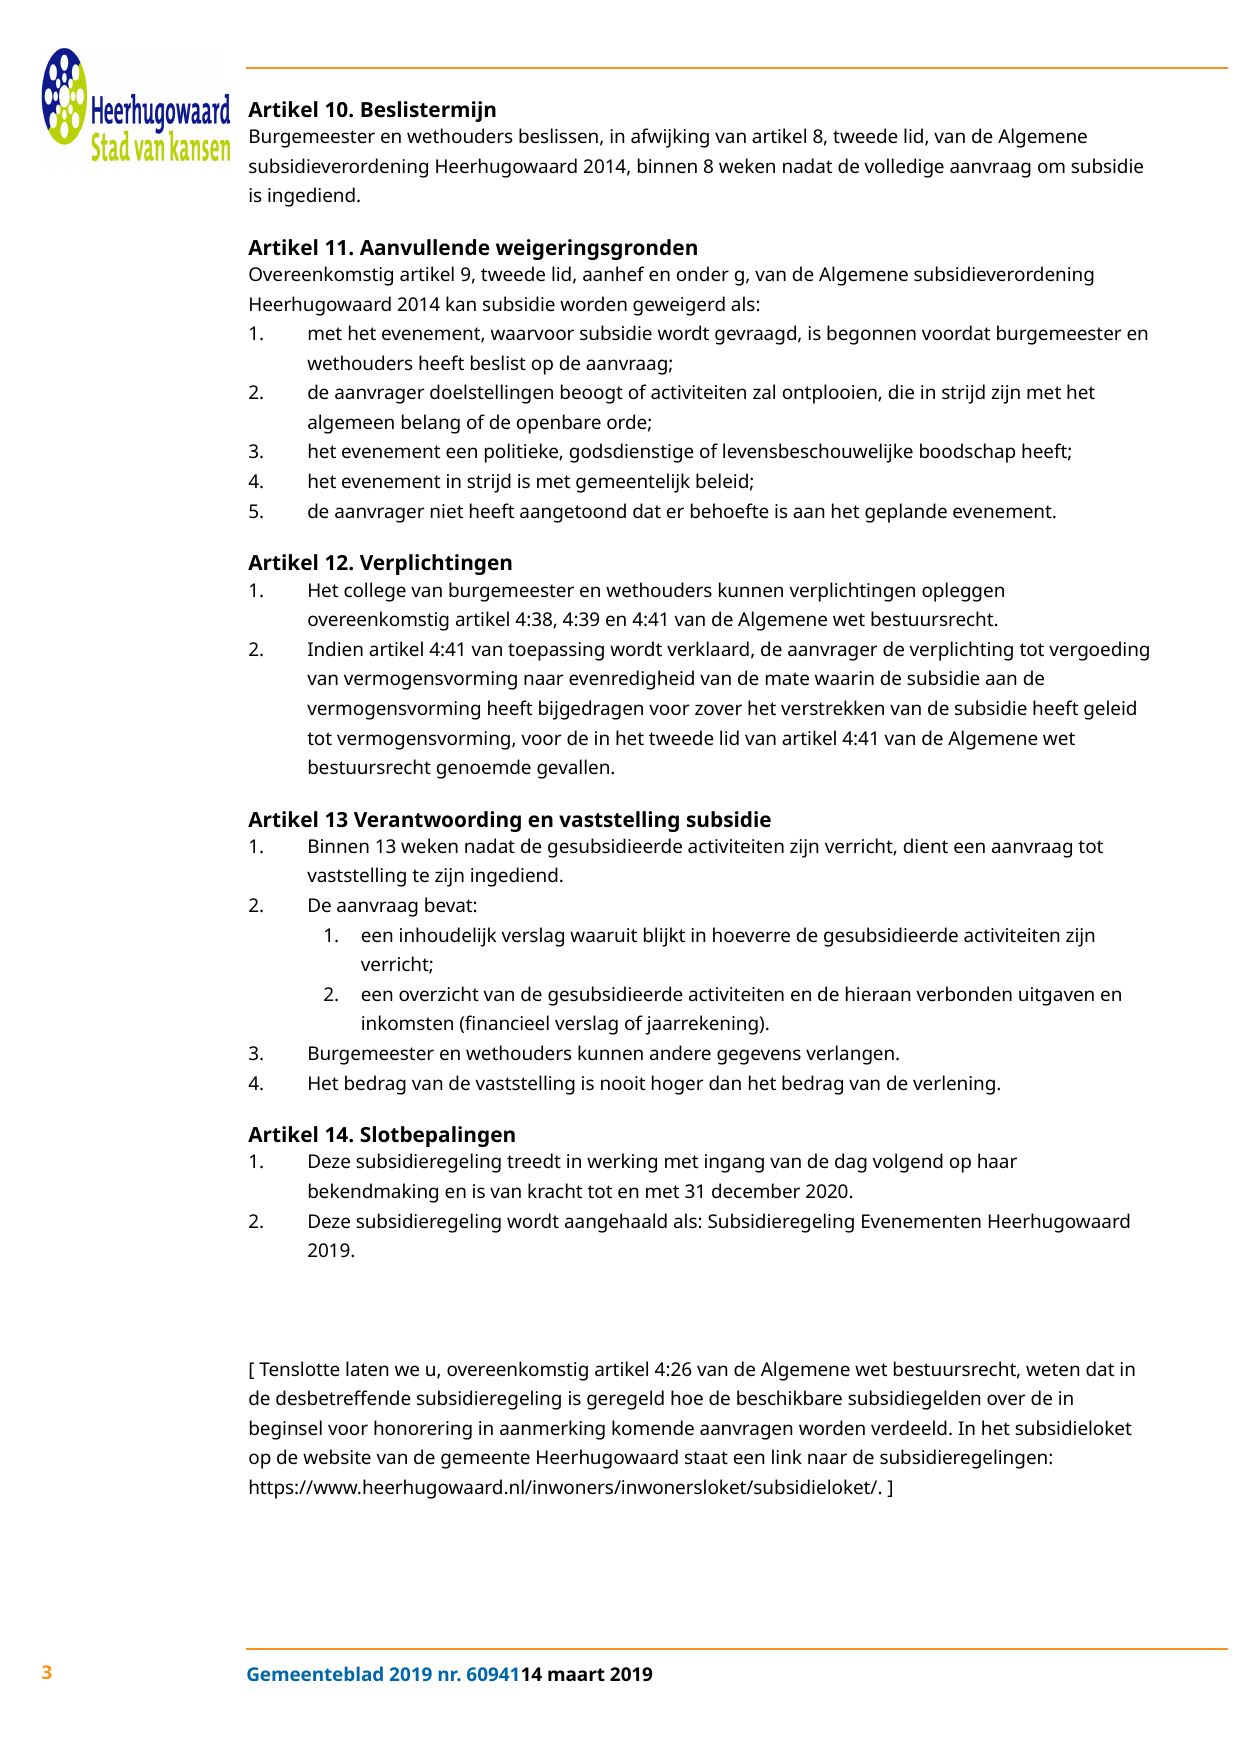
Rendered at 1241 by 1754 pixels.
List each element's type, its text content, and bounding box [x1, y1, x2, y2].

list de aanvrager doelstellingen beoogt of activiteiten zal ontplooien, die in strijd zijn met het algemeen belang of de openbare orde; [248, 379, 1152, 435]
list een overzicht van de gesubsidieerde activiteiten en de hieraan verbonden uitgaven en inkomsten (financieel verslag of jaarrekening). [323, 981, 1152, 1036]
text Overeenkomstig artikel 9, tweede lid, aanhef en onder g, van de Algemene subsidieverordening Heerhugowaard 2014 kan subsidie worden geweigerd als: [248, 261, 1152, 317]
list Het college van burgemeester en wethouders kunnen verplichtingen opleggen overeenkomstig artikel 4:38, 4:39 en 4:41 van de Algemene wet bestuursrecht. [248, 577, 1152, 632]
list een inhoudelijk verslag waaruit blijkt in hoeverre de gesubsidieerde activiteiten zijn verricht; [323, 922, 1152, 977]
list het evenement een politieke, godsdienstige of levensbeschouwelijke boodschap heeft; [248, 439, 1152, 464]
text https://www.heerhugowaard.nl/inwoners/inwonersloket/subsidieloket/. ] [248, 1474, 1152, 1500]
text Artikel 10. Beslistermijn [248, 95, 1152, 123]
list Het bedrag van de vaststelling is nooit hoger dan het bedrag van de verlening. [248, 1070, 1152, 1096]
picture [41, 47, 231, 172]
text Artikel 11. Aanvullende weigeringsgronden [248, 233, 1152, 261]
list met het evenement, waarvoor subsidie wordt gevraagd, is begonnen voordat burgemeester en wethouders heeft beslist op de aanvraag; [248, 320, 1152, 376]
list Deze subsidieregeling wordt aangehaald als: Subsidieregeling Evenementen Heerhugowaard 2019. [248, 1208, 1152, 1263]
list Indien artikel 4:41 van toepassing wordt verklaard, de aanvrager de verplichting tot vergoeding van vermogensvorming naar evenredigheid van de mate waarin de subsidie aan de vermogensvorming heeft bijgedragen voor zover het verstrekken van de subsidie heeft geleid tot vermogensvorming, voor de in het tweede lid van artikel 4:41 van de Algemene wet bestuursrecht genoemde gevallen. [248, 636, 1152, 780]
list Deze subsidieregeling treedt in werking met ingang van de dag volgend op haar bekendmaking en is van kracht tot en met 31 december 2020. [248, 1149, 1152, 1204]
text Artikel 13 Verantwoording en vaststelling subsidie [248, 805, 1152, 833]
list de aanvrager niet heeft aangetoond dat er behoefte is aan het geplande evenement. [248, 498, 1152, 524]
list Burgemeester en wethouders kunnen andere gegevens verlangen. [248, 1040, 1152, 1066]
text [ Tenslotte laten we u, overeenkomstig artikel 4:26 van de Algemene wet bestuursrecht, weten dat in de desbetreffende subsidieregeling is geregeld hoe de beschikbare subsidiegelden over de in beginsel voor honorering in aanmerking komende aanvragen worden verdeeld. In het subsidieloket op de website van de gemeente Heerhugowaard staat een link naar de subsidieregelingen: [248, 1356, 1152, 1470]
text Artikel 12. Verplichtingen [248, 548, 1152, 577]
list Binnen 13 weken nadat de gesubsidieerde activiteiten zijn verricht, dient een aanvraag tot vaststelling te zijn ingediend. [248, 833, 1152, 888]
list het evenement in strijd is met gemeentelijk beleid; [248, 468, 1152, 494]
text Burgemeester en wethouders beslissen, in afwijking van artikel 8, tweede lid, van de Algemene subsidieverordening Heerhugowaard 2014, binnen 8 weken nadat de volledige aanvraag om subsidie is ingediend. [248, 123, 1152, 208]
text Artikel 14. Slotbepalingen [248, 1120, 1152, 1149]
list De aanvraag bevat: [248, 892, 1152, 918]
